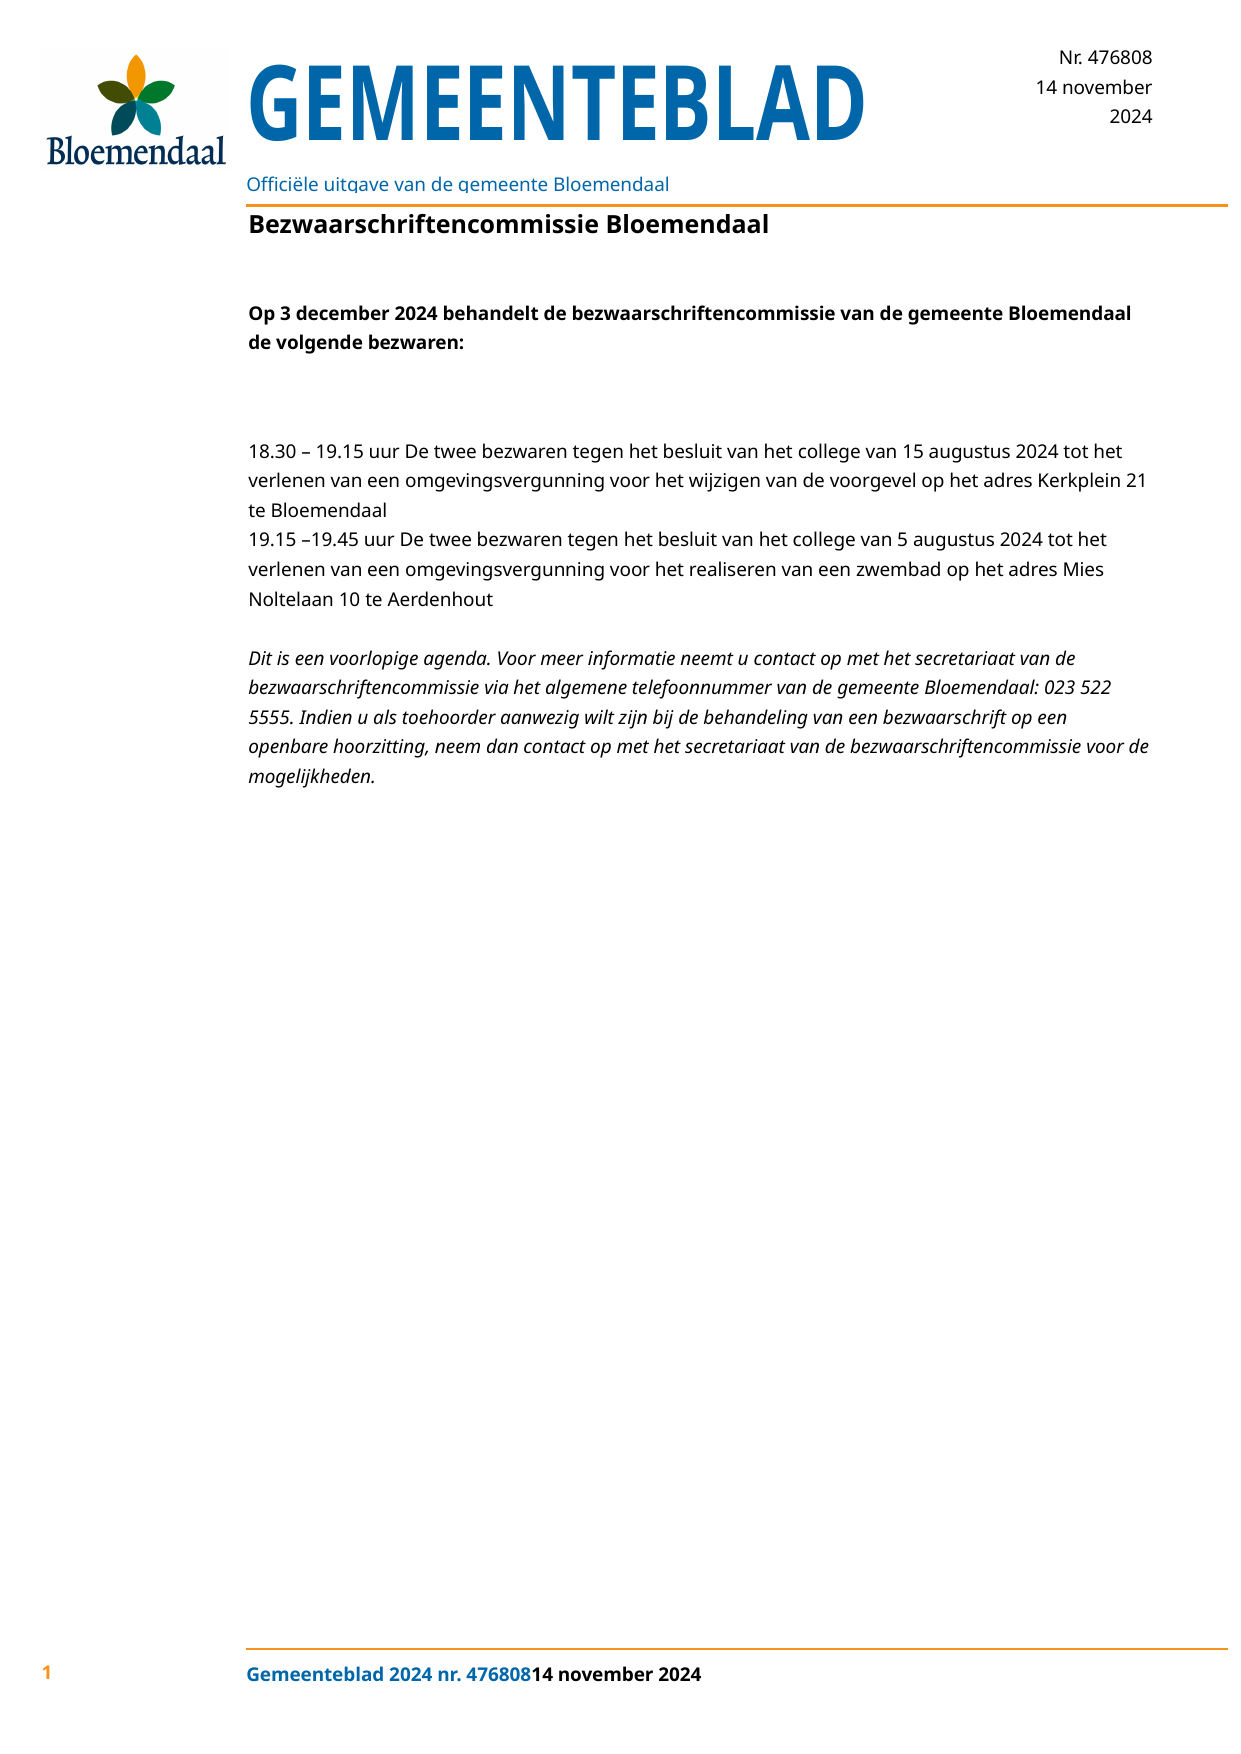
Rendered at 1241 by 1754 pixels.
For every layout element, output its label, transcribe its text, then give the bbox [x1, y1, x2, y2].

text Bezwaarschriftencommissie Bloemendaal [248, 207, 1152, 241]
text 18.30 – 19.15 uur De twee bezwaren tegen het besluit van het college van 15 augustus 2024 tot het verlenen van een omgevingsvergunning voor het wijzigen van de voorgevel op het adres Kerkplein 21 te Bloemendaal [248, 438, 1152, 523]
text Op 3 december 2024 behandelt de bezwaarschriftencommissie van de gemeente Bloemendaal de volgende bezwaren: [248, 300, 1152, 355]
picture [41, 47, 231, 172]
text 19.15 –19.45 uur De twee bezwaren tegen het besluit van het college van 5 augustus 2024 tot het verlenen van een omgevingsvergunning voor het realiseren van een zwembad op het adres Mies Noltelaan 10 te Aerdenhout [248, 527, 1152, 612]
text Dit is een voorlopige agenda. Voor meer informatie neemt u contact op met het secretariaat van de bezwaarschriftencommissie via het algemene telefoonnummer van de gemeente Bloemendaal: 023 522 5555. Indien u als toehoorder aanwezig wilt zijn bij de behandeling van een bezwaarschrift op een openbare hoorzitting, neem dan contact op met het secretariaat van de bezwaarschriftencommissie voor de mogelijkheden. [248, 645, 1152, 789]
